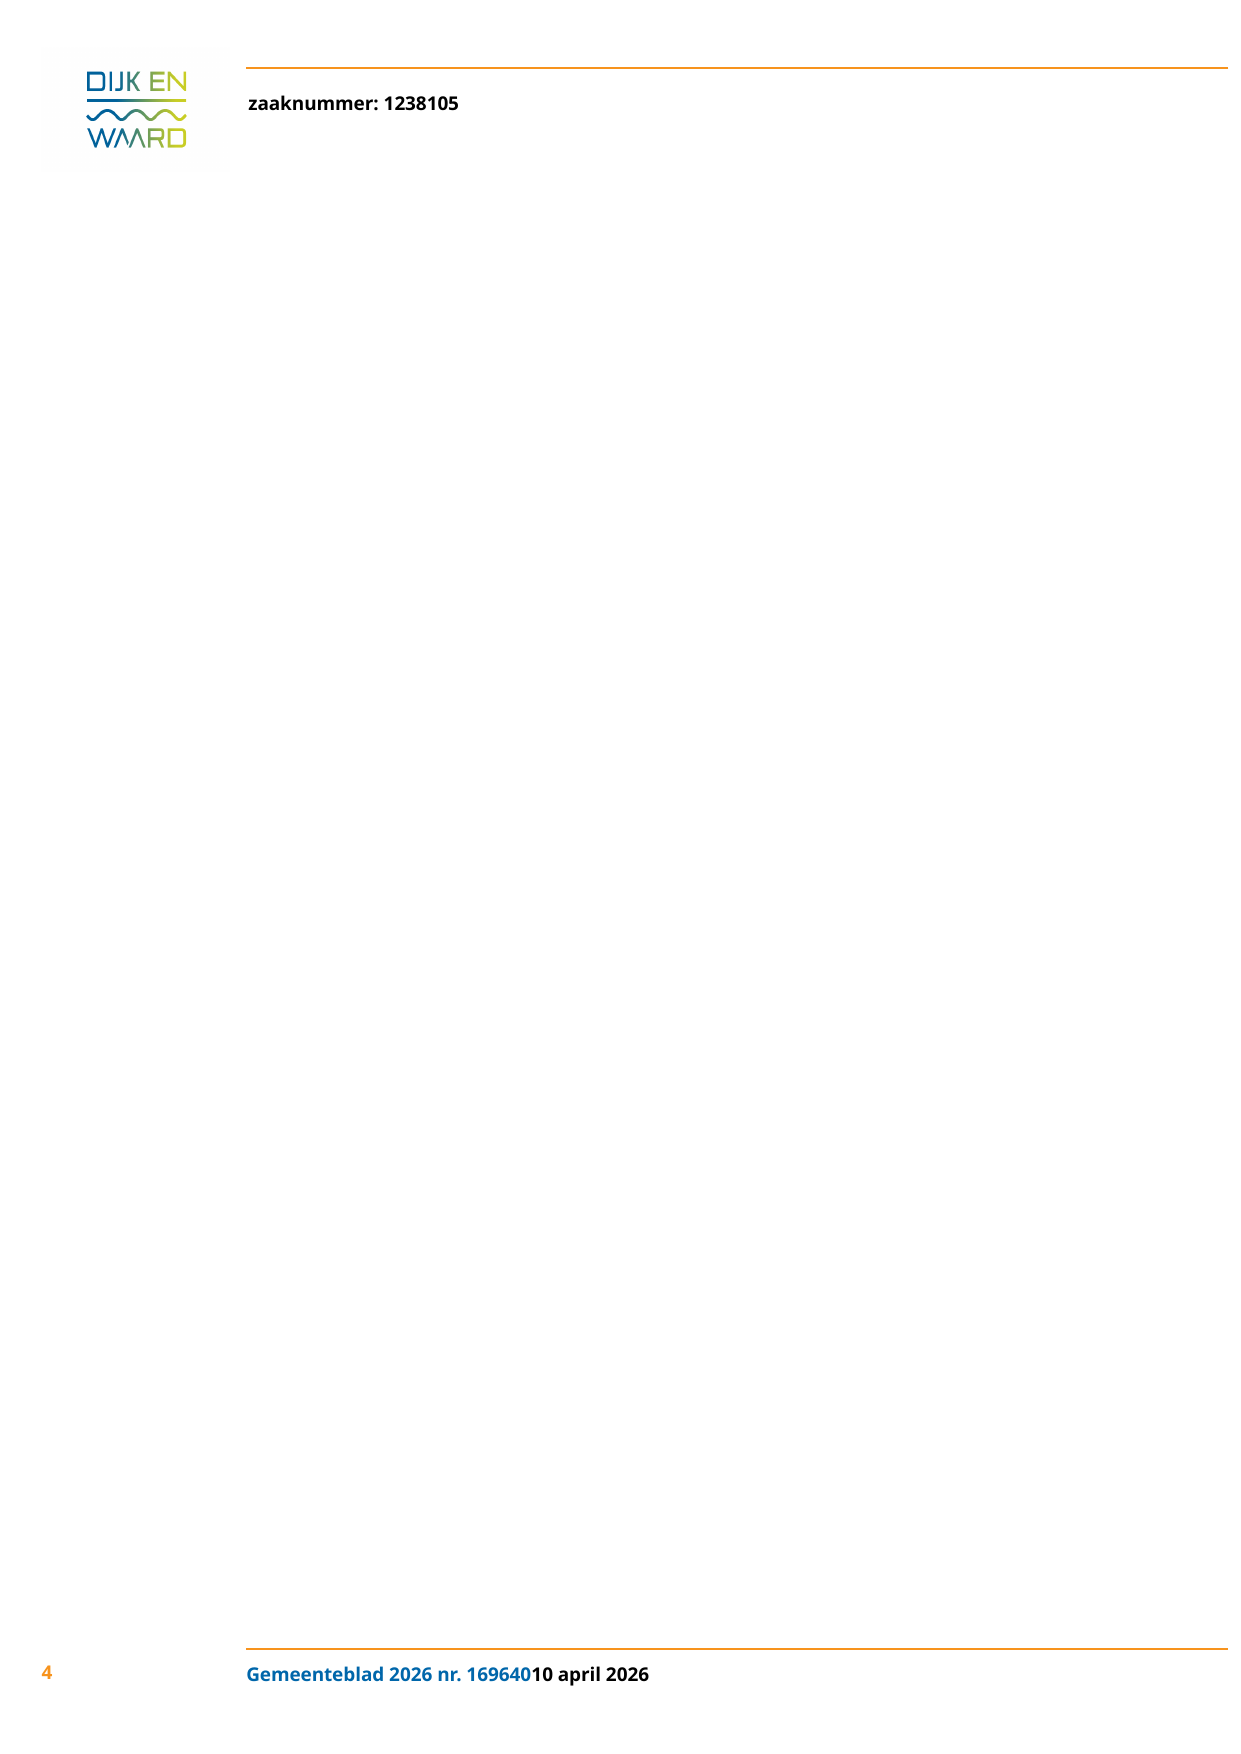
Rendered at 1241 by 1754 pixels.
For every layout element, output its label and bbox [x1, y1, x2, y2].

picture [41, 47, 231, 172]
